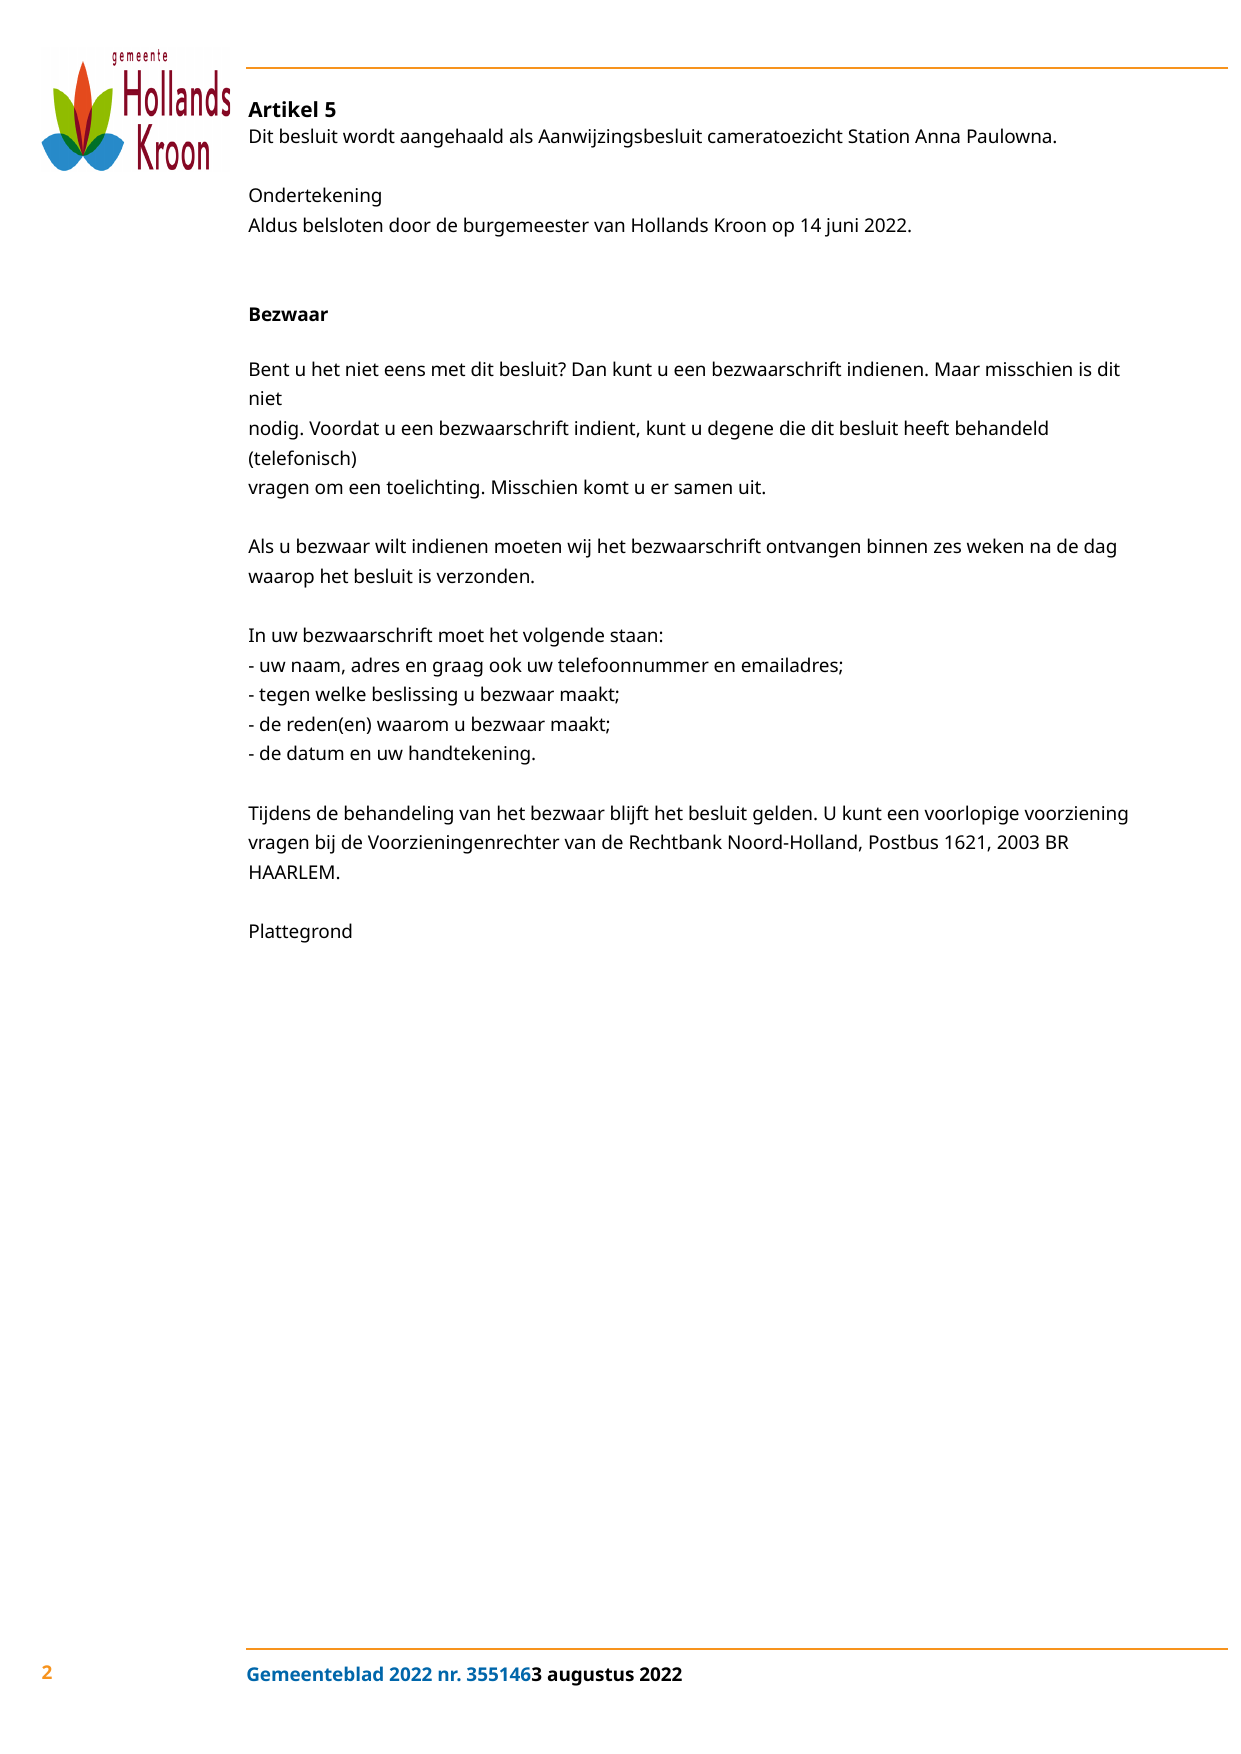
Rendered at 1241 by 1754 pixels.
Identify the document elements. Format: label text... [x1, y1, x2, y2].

text vragen om een toelichting. Misschien komt u er samen uit. [248, 474, 1152, 500]
text Dit besluit wordt aangehaald als Aanwijzingsbesluit cameratoezicht Station Anna Paulowna. [248, 123, 1152, 149]
text Bezwaar [248, 301, 1152, 326]
text Aldus belsloten door de burgemeester van Hollands Kroon op 14 juni 2022. [248, 212, 1152, 238]
text vragen bij de Voorzieningenrechter van de Rechtbank Noord-Holland, Postbus 1621, 2003 BR HAARLEM. [248, 829, 1152, 885]
text - de reden(en) waarom u bezwaar maakt; [248, 711, 1152, 737]
text Tijdens de behandeling van het bezwaar blijft het besluit gelden. U kunt een voorlopige voorziening [248, 800, 1152, 826]
text Als u bezwaar wilt indienen moeten wij het bezwaarschrift ontvangen binnen zes weken na de dag [248, 533, 1152, 559]
text Ondertekening [248, 182, 1152, 208]
text In uw bezwaarschrift moet het volgende staan: [248, 622, 1152, 648]
text - uw naam, adres en graag ook uw telefoonnummer en emailadres; [248, 652, 1152, 678]
text - tegen welke beslissing u bezwaar maakt; [248, 681, 1152, 707]
text Artikel 5 [248, 95, 1152, 123]
text Plattegrond [248, 918, 1152, 944]
text - de datum en uw handtekening. [248, 741, 1152, 766]
text Bent u het niet eens met dit besluit? Dan kunt u een bezwaarschrift indienen. Maar misschien is dit niet [248, 356, 1152, 411]
text waarop het besluit is verzonden. [248, 563, 1152, 589]
text nodig. Voordat u een bezwaarschrift indient, kunt u degene die dit besluit heeft behandeld (telefonisch) [248, 415, 1152, 471]
picture [41, 47, 231, 172]
